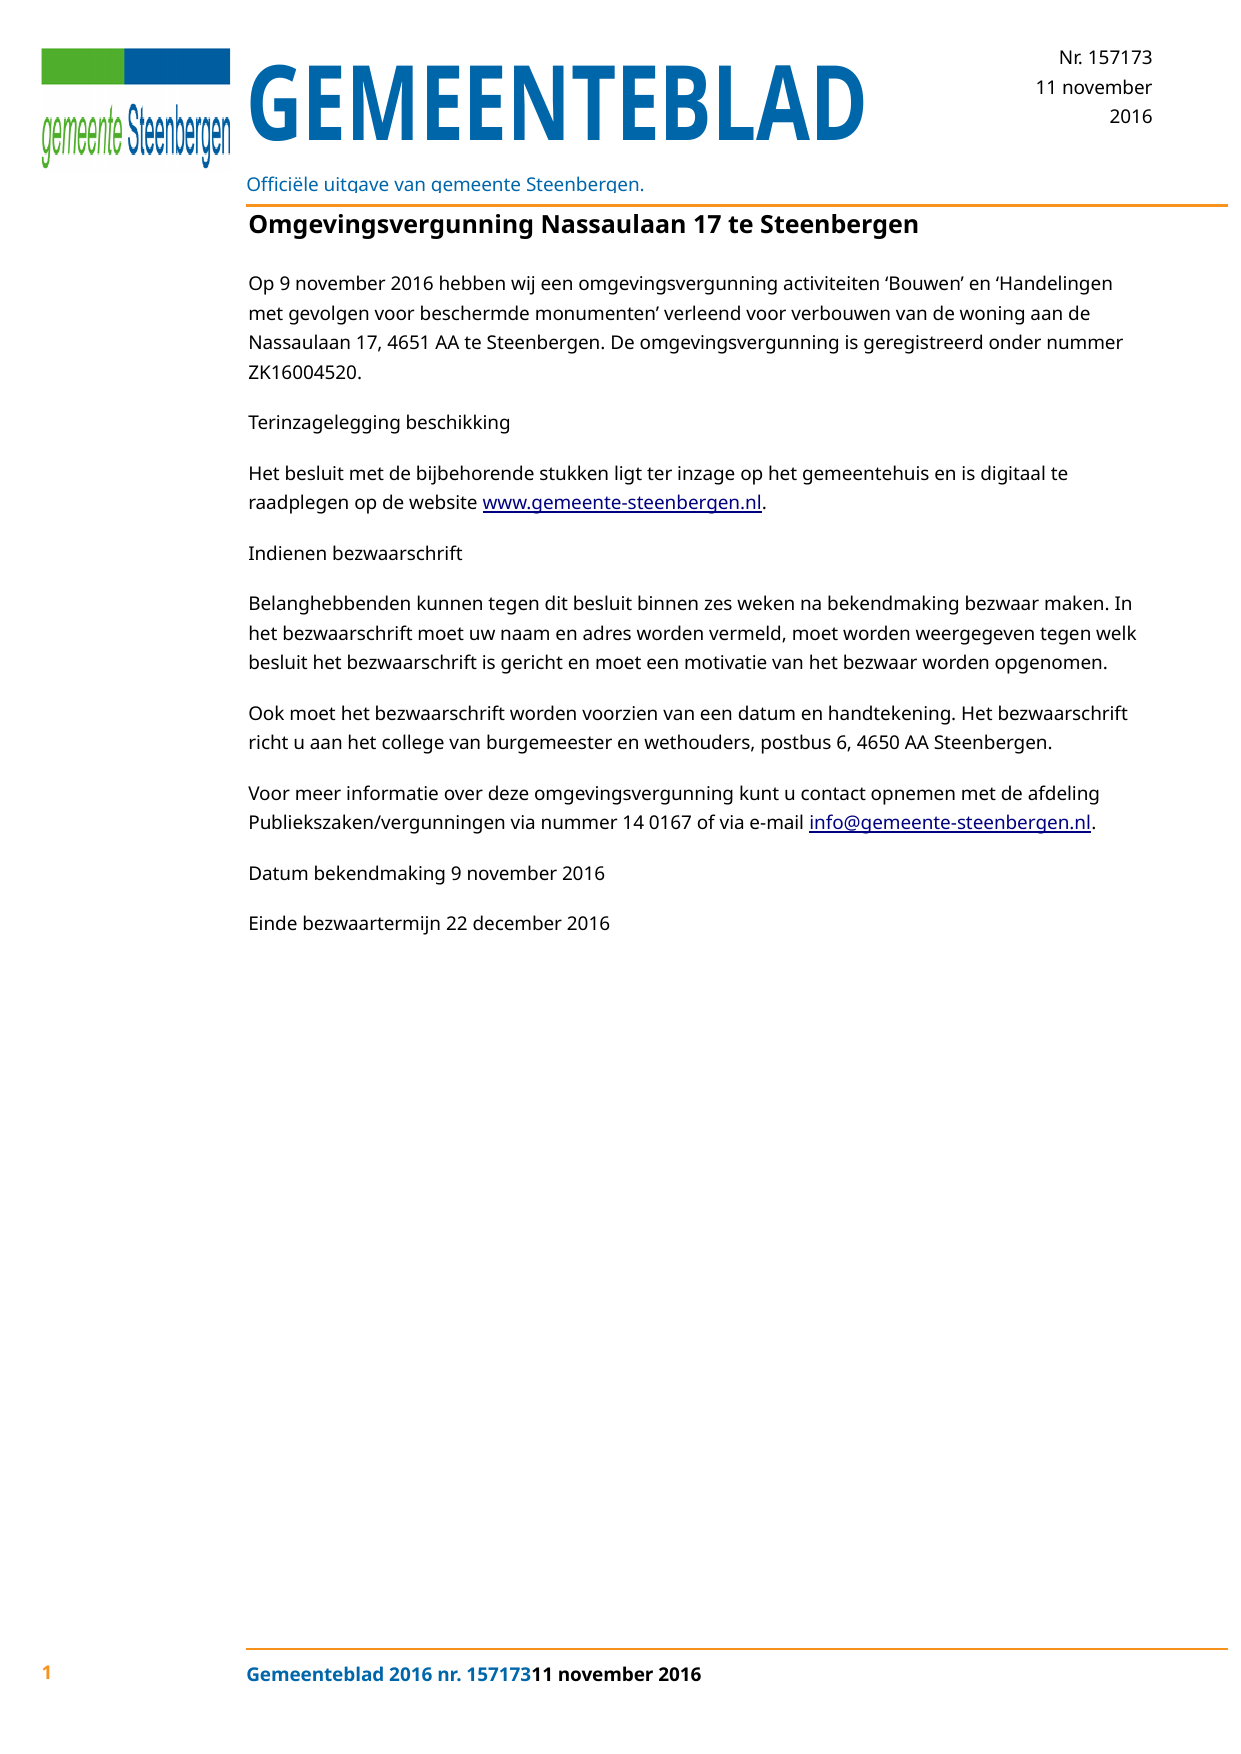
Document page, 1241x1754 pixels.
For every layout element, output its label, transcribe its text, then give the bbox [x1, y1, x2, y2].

picture [41, 47, 231, 172]
text Voor meer informatie over deze omgevingsvergunning kunt u contact opnemen met de afdeling Publiekszaken/vergunningen via nummer 14 0167 of via e-mail info@gemeente-steenbergen.nl. [248, 780, 1152, 835]
text Op 9 november 2016 hebben wij een omgevingsvergunning activiteiten ‘Bouwen’ en ‘Handelingen met gevolgen voor beschermde monumenten’ verleend voor verbouwen van de woning aan de Nassaulaan 17, 4651 AA te Steenbergen. De omgevingsvergunning is geregistreerd onder nummer ZK16004520. [248, 270, 1152, 385]
text Indienen bezwaarschrift [248, 540, 1152, 566]
text Datum bekendmaking 9 november 2016 [248, 860, 1152, 886]
text Terinzagelegging beschikking [248, 409, 1152, 435]
text Einde bezwaartermijn 22 december 2016 [248, 910, 1152, 936]
text Belanghebbenden kunnen tegen dit besluit binnen zes weken na bekendmaking bezwaar maken. In het bezwaarschrift moet uw naam en adres worden vermeld, moet worden weergegeven tegen welk besluit het bezwaarschrift is gericht en moet een motivatie van het bezwaar worden opgenomen. [248, 590, 1152, 675]
text Omgevingsvergunning Nassaulaan 17 te Steenbergen [248, 207, 1152, 241]
text Ook moet het bezwaarschrift worden voorzien van een datum en handtekening. Het bezwaarschrift richt u aan het college van burgemeester en wethouders, postbus 6, 4650 AA Steenbergen. [248, 700, 1152, 755]
text Het besluit met de bijbehorende stukken ligt ter inzage op het gemeentehuis en is digitaal te raadplegen op de website www.gemeente-steenbergen.nl. [248, 460, 1152, 515]
